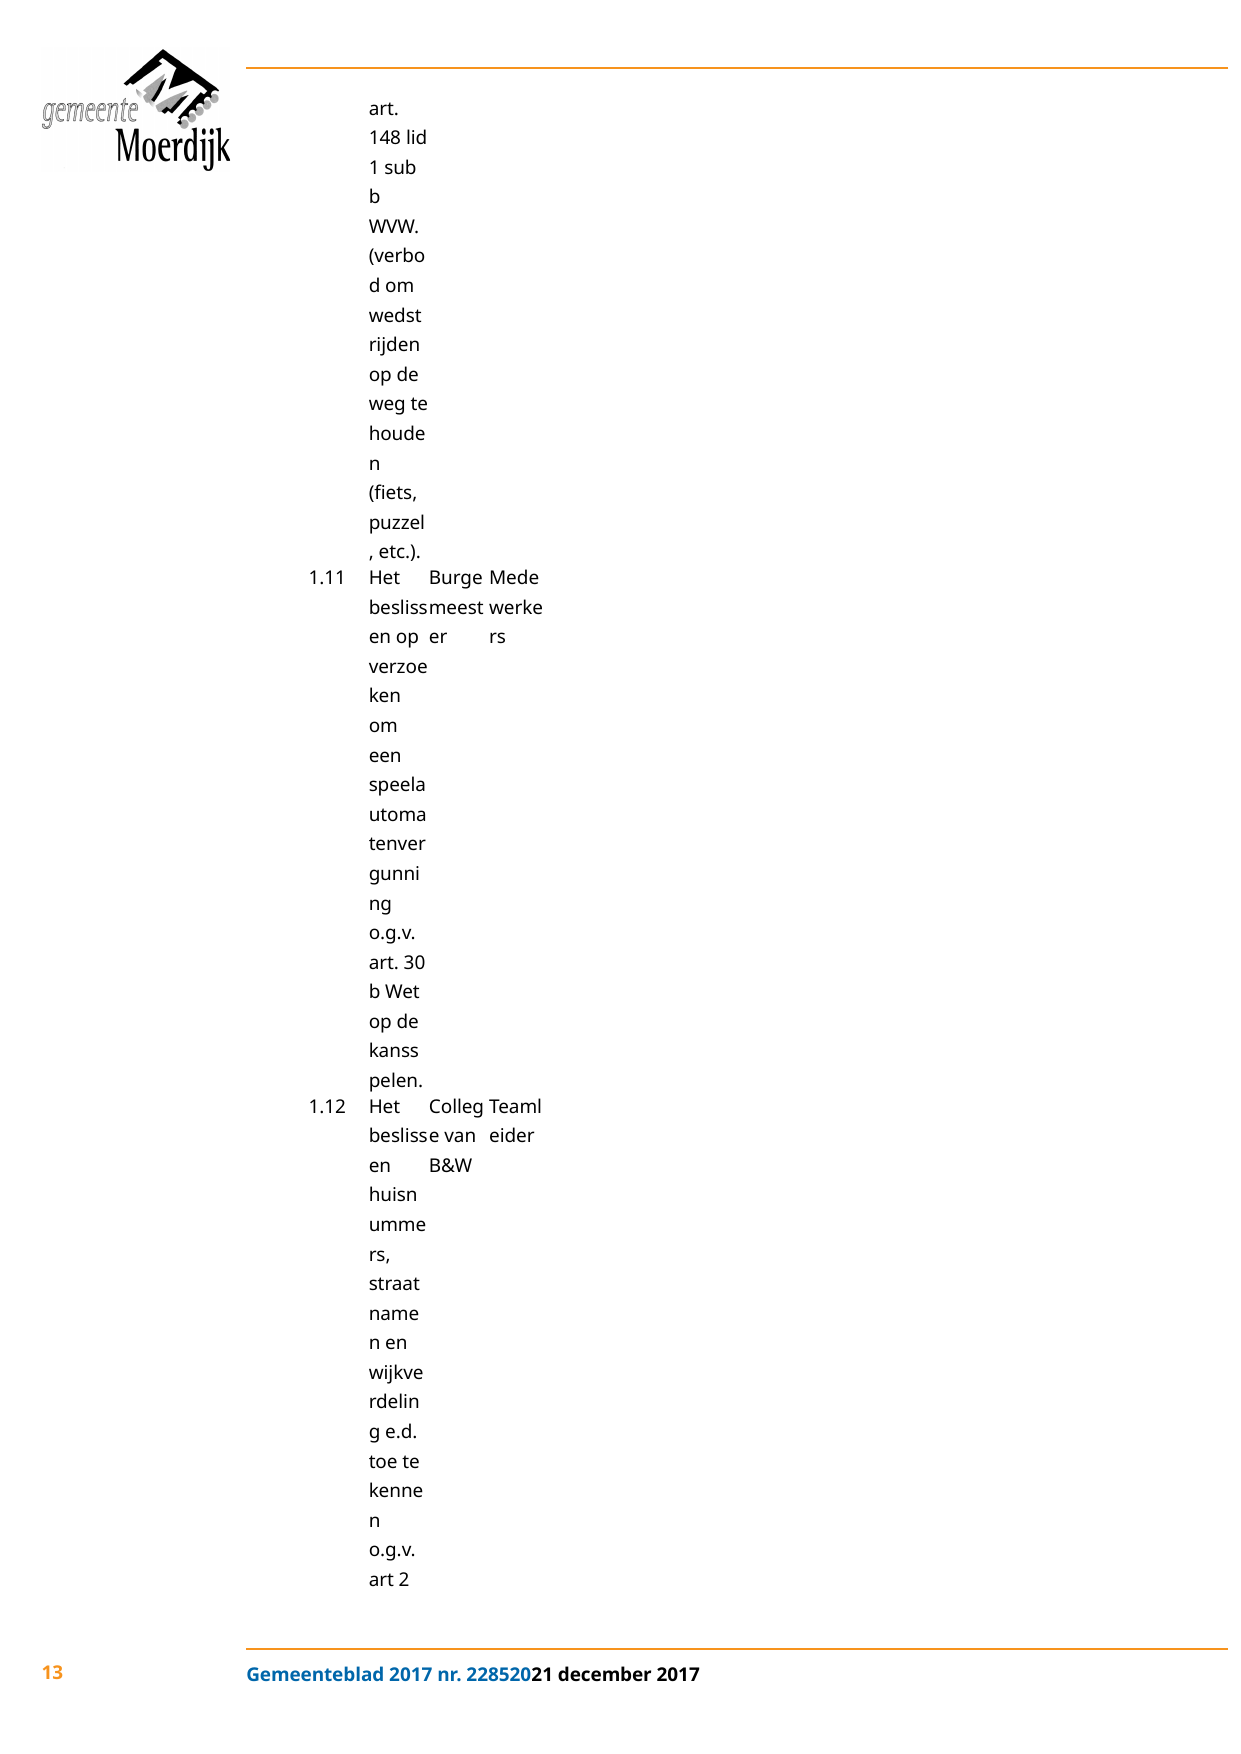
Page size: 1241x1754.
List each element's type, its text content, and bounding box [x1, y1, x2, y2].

table_cell [248, 564, 308, 1093]
table_cell College van B&W [429, 1093, 489, 1592]
table_cell Het beslissen huisnummers, straatnamen en wijkverdeling e.d. toe te kennen o.g.v. art 2 [369, 1093, 429, 1592]
table_cell [429, 95, 489, 564]
table_cell [248, 1093, 308, 1592]
table_cell [489, 95, 549, 564]
table_cell [549, 95, 609, 564]
table_cell 1.12 [308, 1093, 368, 1592]
table_cell [308, 95, 368, 564]
table_cell [248, 95, 308, 564]
table_cell [549, 1093, 609, 1592]
table_cell [549, 564, 609, 1093]
table_cell Teamleider [489, 1093, 549, 1592]
table_cell Medewerkers [489, 564, 549, 1093]
table_cell Het beslissen op verzoeken om een speelautomatenvergunning o.g.v. art. 30 b Wet op de kansspelen. [369, 564, 429, 1093]
table_cell 1.11 [308, 564, 368, 1093]
table_cell art. 148 lid 1 sub b WVW. (verbod om wedstrijden op de weg te houden (fiets, puzzel, etc.). [369, 95, 429, 564]
table_cell Burgemeester [429, 564, 489, 1093]
picture [41, 47, 231, 172]
